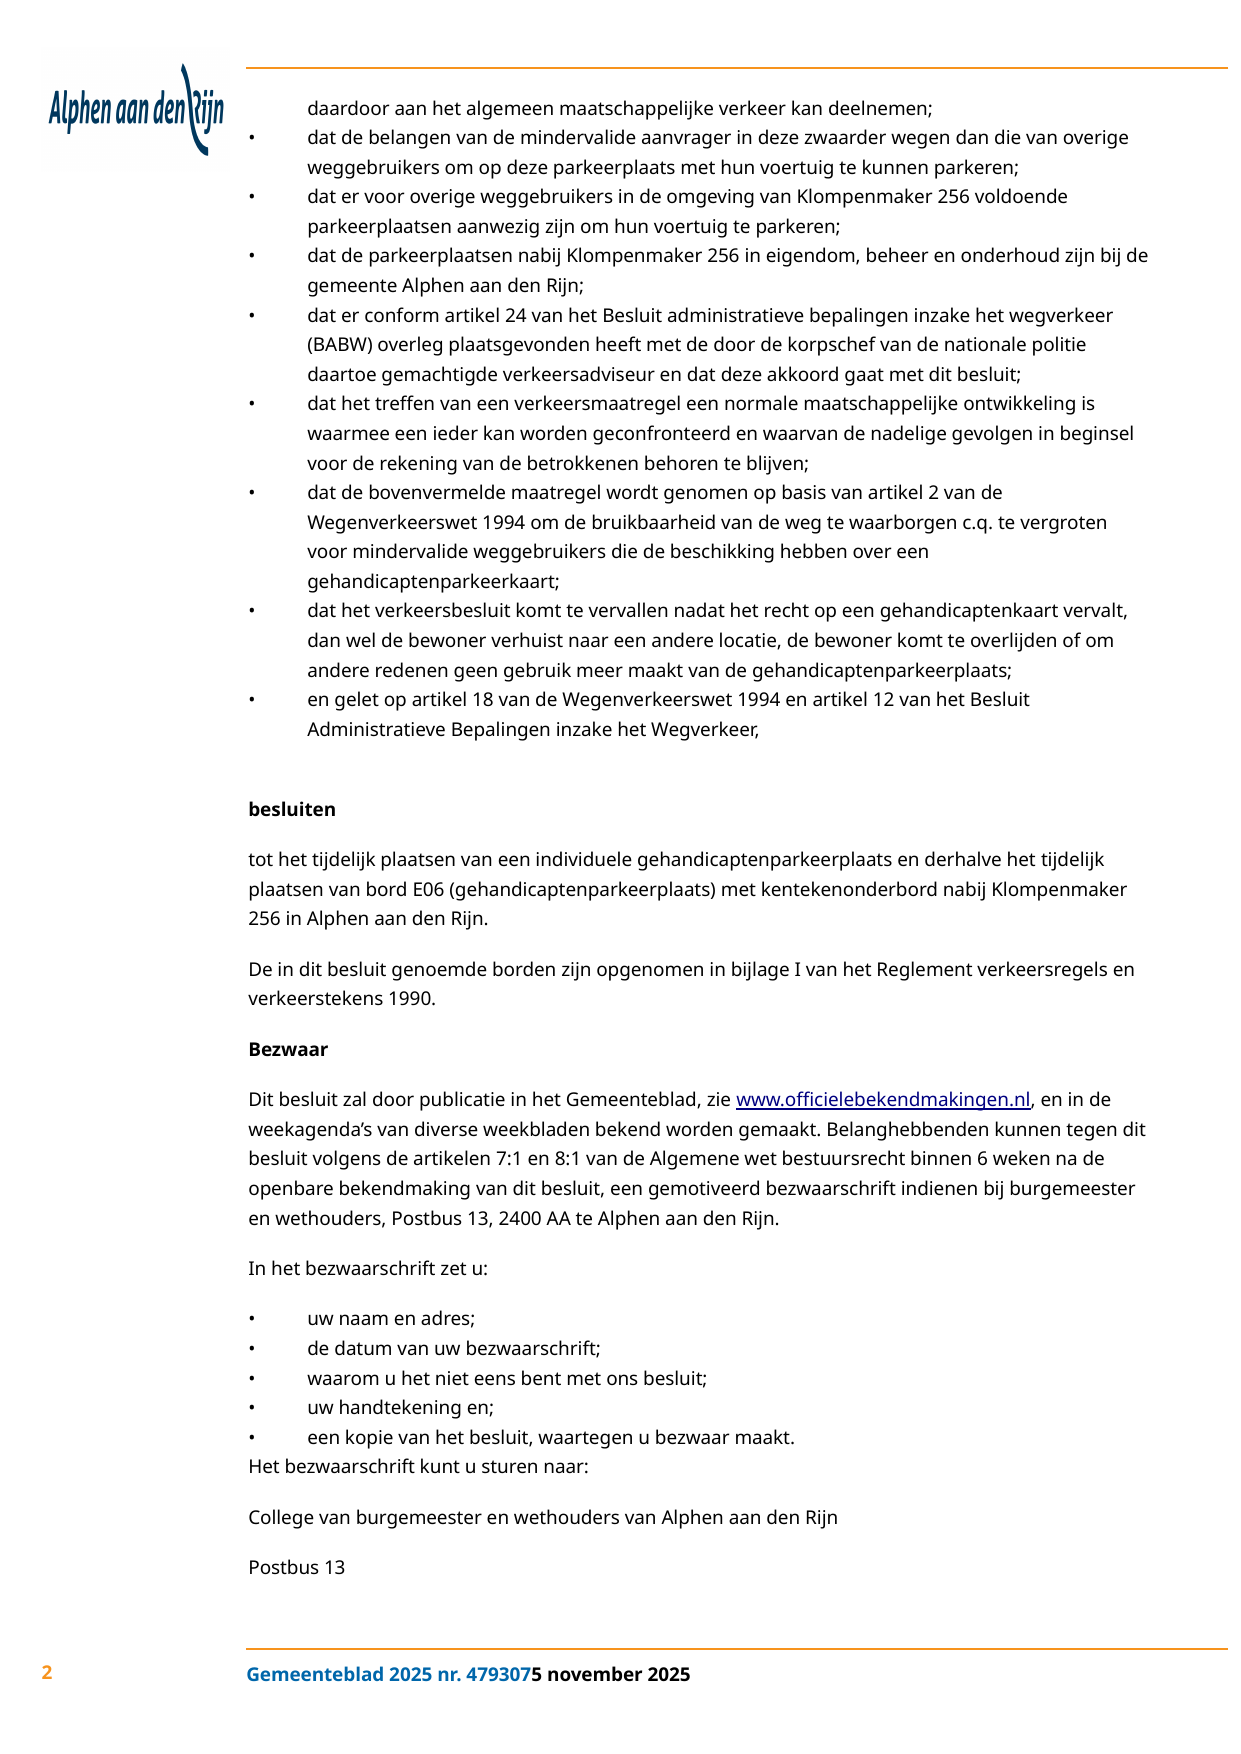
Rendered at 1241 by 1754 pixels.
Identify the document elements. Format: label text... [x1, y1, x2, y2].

list de datum van uw bezwaarschrift; [248, 1335, 1152, 1361]
text De in dit besluit genoemde borden zijn opgenomen in bijlage I van het Reglement verkeersregels en verkeerstekens 1990. [248, 956, 1152, 1011]
picture [41, 47, 231, 172]
text tot het tijdelijk plaatsen van een individuele gehandicaptenparkeerplaats en derhalve het tijdelijk plaatsen van bord E06 (gehandicaptenparkeerplaats) met kentekenonderbord nabij Klompenmaker 256 in Alphen aan den Rijn. [248, 846, 1152, 931]
text Postbus 13 [248, 1554, 1152, 1580]
list dat de parkeerplaatsen nabij Klompenmaker 256 in eigendom, beheer en onderhoud zijn bij de gemeente Alphen aan den Rijn; [248, 243, 1152, 298]
text College van burgemeester en wethouders van Alphen aan den Rijn [248, 1504, 1152, 1530]
text Bezwaar [248, 1036, 1152, 1062]
text besluiten [248, 796, 1152, 822]
list dat er voor overige weggebruikers in de omgeving van Klompenmaker 256 voldoende parkeerplaatsen aanwezig zijn om hun voertuig te parkeren; [248, 183, 1152, 239]
list dat de bovenvermelde maatregel wordt genomen op basis van artikel 2 van de Wegenverkeerswet 1994 om de bruikbaarheid van de weg te waarborgen c.q. te vergroten voor mindervalide weggebruikers die de beschikking hebben over een gehandicaptenparkeerkaart; [248, 479, 1152, 594]
text Het bezwaarschrift kunt u sturen naar: [248, 1453, 1152, 1479]
list dat het verkeersbesluit komt te vervallen nadat het recht op een gehandicaptenkaart vervalt, dan wel de bewoner verhuist naar een andere locatie, de bewoner komt te overlijden of om andere redenen geen gebruik meer maakt van de gehandicaptenparkeerplaats; [248, 598, 1152, 683]
list dat er conform artikel 24 van het Besluit administratieve bepalingen inzake het wegverkeer (BABW) overleg plaatsgevonden heeft met de door de korpschef van de nationale politie daartoe gemachtigde verkeersadviseur en dat deze akkoord gaat met dit besluit; [248, 302, 1152, 387]
list dat de belangen van de mindervalide aanvrager in deze zwaarder wegen dan die van overige weggebruikers om op deze parkeerplaats met hun voertuig te kunnen parkeren; [248, 124, 1152, 180]
list dat het treffen van een verkeersmaatregel een normale maatschappelijke ontwikkeling is waarmee een ieder kan worden geconfronteerd en waarvan de nadelige gevolgen in beginsel voor de rekening van de betrokkenen behoren te blijven; [248, 391, 1152, 476]
list uw naam en adres; [248, 1306, 1152, 1331]
list en gelet op artikel 18 van de Wegenverkeerswet 1994 en artikel 12 van het Besluit Administratieve Bepalingen inzake het Wegverkeer, [248, 686, 1152, 742]
list daardoor aan het algemeen maatschappelijke verkeer kan deelnemen; [248, 95, 1152, 121]
list waarom u het niet eens bent met ons besluit; [248, 1365, 1152, 1391]
text Dit besluit zal door publicatie in het Gemeenteblad, zie www.officielebekendmakingen.nl, en in de weekagenda’s van diverse weekbladen bekend worden gemaakt. Belanghebbenden kunnen tegen dit besluit volgens de artikelen 7:1 en 8:1 van de Algemene wet bestuursrecht binnen 6 weken na de openbare bekendmaking van dit besluit, een gemotiveerd bezwaarschrift indienen bij burgemeester en wethouders, Postbus 13, 2400 AA te Alphen aan den Rijn. [248, 1086, 1152, 1231]
list uw handtekening en; [248, 1394, 1152, 1420]
text In het bezwaarschrift zet u: [248, 1255, 1152, 1281]
list een kopie van het besluit, waartegen u bezwaar maakt. [248, 1424, 1152, 1450]
